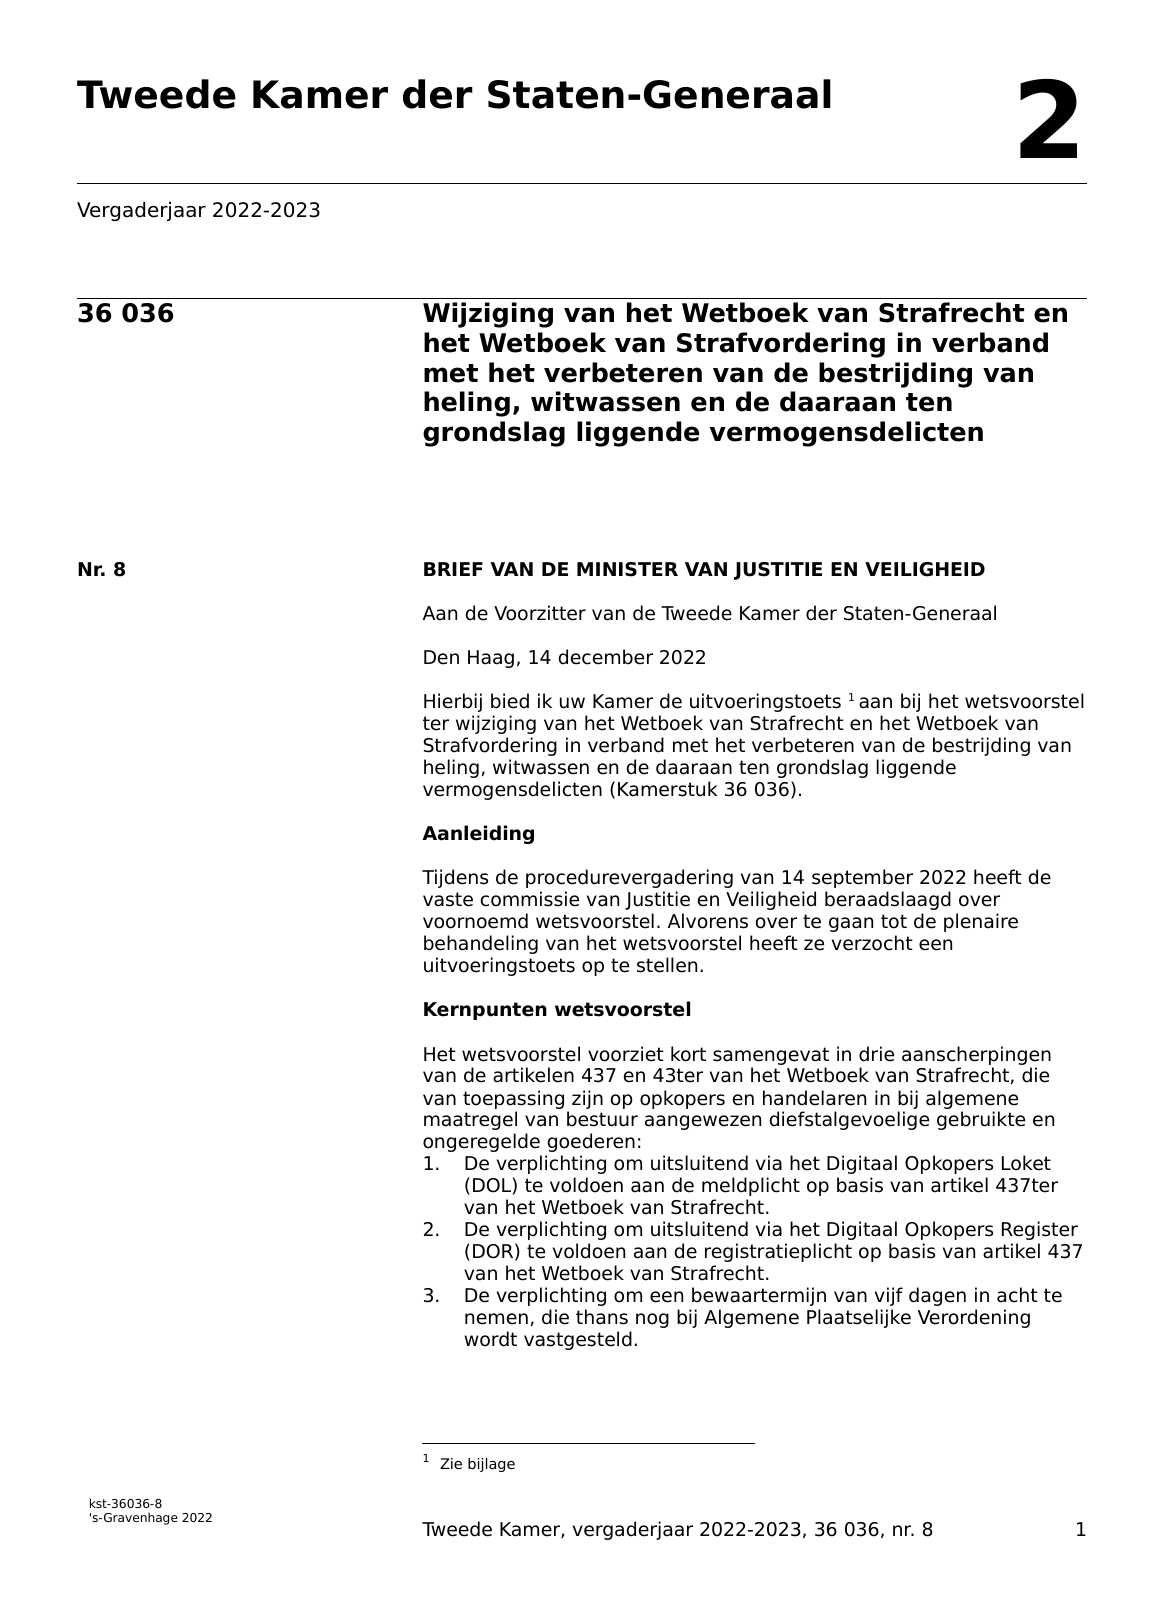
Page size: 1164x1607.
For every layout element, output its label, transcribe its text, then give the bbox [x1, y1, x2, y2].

subtitle Nr. 8 BRIEF VAN DE MINISTER VAN JUSTITIE EN VEILIGHEID [77, 558, 1087, 580]
text Den Haag, 14 december 2022 [422, 647, 1087, 669]
text 2. De verplichting om uitsluitend via het Digitaal Opkopers Register (DOR) te voldoen aan de registratieplicht op basis van artikel 437 van het Wetboek van Strafrecht. [422, 1219, 1087, 1285]
text 1. De verplichting om uitsluitend via het Digitaal Opkopers Loket (DOL) te voldoen aan de meldplicht op basis van artikel 437ter van het Wetboek van Strafrecht. [422, 1153, 1087, 1219]
text kst-36036-8 [88, 1497, 323, 1511]
subtitle 36 036 Wijziging van het Wetboek van Strafrecht en het Wetboek van Strafvordering in verband met het verbeteren van de bestrijding van heling, witwassen en de daaraan ten grondslag liggende vermogensdelicten [77, 299, 1087, 447]
subtitle Aanleiding [422, 823, 1087, 845]
text Aan de Voorzitter van de Tweede Kamer der Staten-Generaal [422, 603, 1087, 624]
text Hierbij bied ik uw Kamer de uitvoeringstoets aan bij het wetsvoorstel ter wijziging van het Wetboek van Strafrecht en het Wetboek van Strafvordering in verband met het verbeteren van de bestrijding van heling, witwassen en de daaraan ten grondslag liggende vermogensdelicten (Kamerstuk 36 036). [422, 691, 1087, 801]
text 's-Gravenhage 2022 [88, 1511, 323, 1525]
text Zie bijlage [422, 1452, 1087, 1474]
table_cell Vergaderjaar 2022-2023 [77, 184, 1087, 298]
text Het wetsvoorstel voorziet kort samengevat in drie aanscherpingen van de artikelen 437 en 43ter van het Wetboek van Strafrecht, die van toepassing zijn op opkopers en handelaren in bij algemene maatregel van bestuur aangewezen diefstalgevoelige gebruikte en ongeregelde goederen: [422, 1043, 1087, 1153]
text Tijdens de procedurevergadering van 14 september 2022 heeft de vaste commissie van Justitie en Veiligheid beraadslaagd over voornoemd wetsvoorstel. Alvorens over te gaan tot de plenaire behandeling van het wetsvoorstel heeft ze verzocht een uitvoeringstoets op te stellen. [422, 867, 1087, 977]
text 3. De verplichting om een bewaartermijn van vijf dagen in acht te nemen, die thans nog bij Algemene Plaatselijke Verordening wordt vastgesteld. [422, 1285, 1087, 1351]
subtitle Kernpunten wetsvoorstel [422, 999, 1087, 1021]
table_header Tweede Kamer der Staten-Generaal [77, 59, 886, 183]
table_header 2 [886, 59, 1087, 183]
